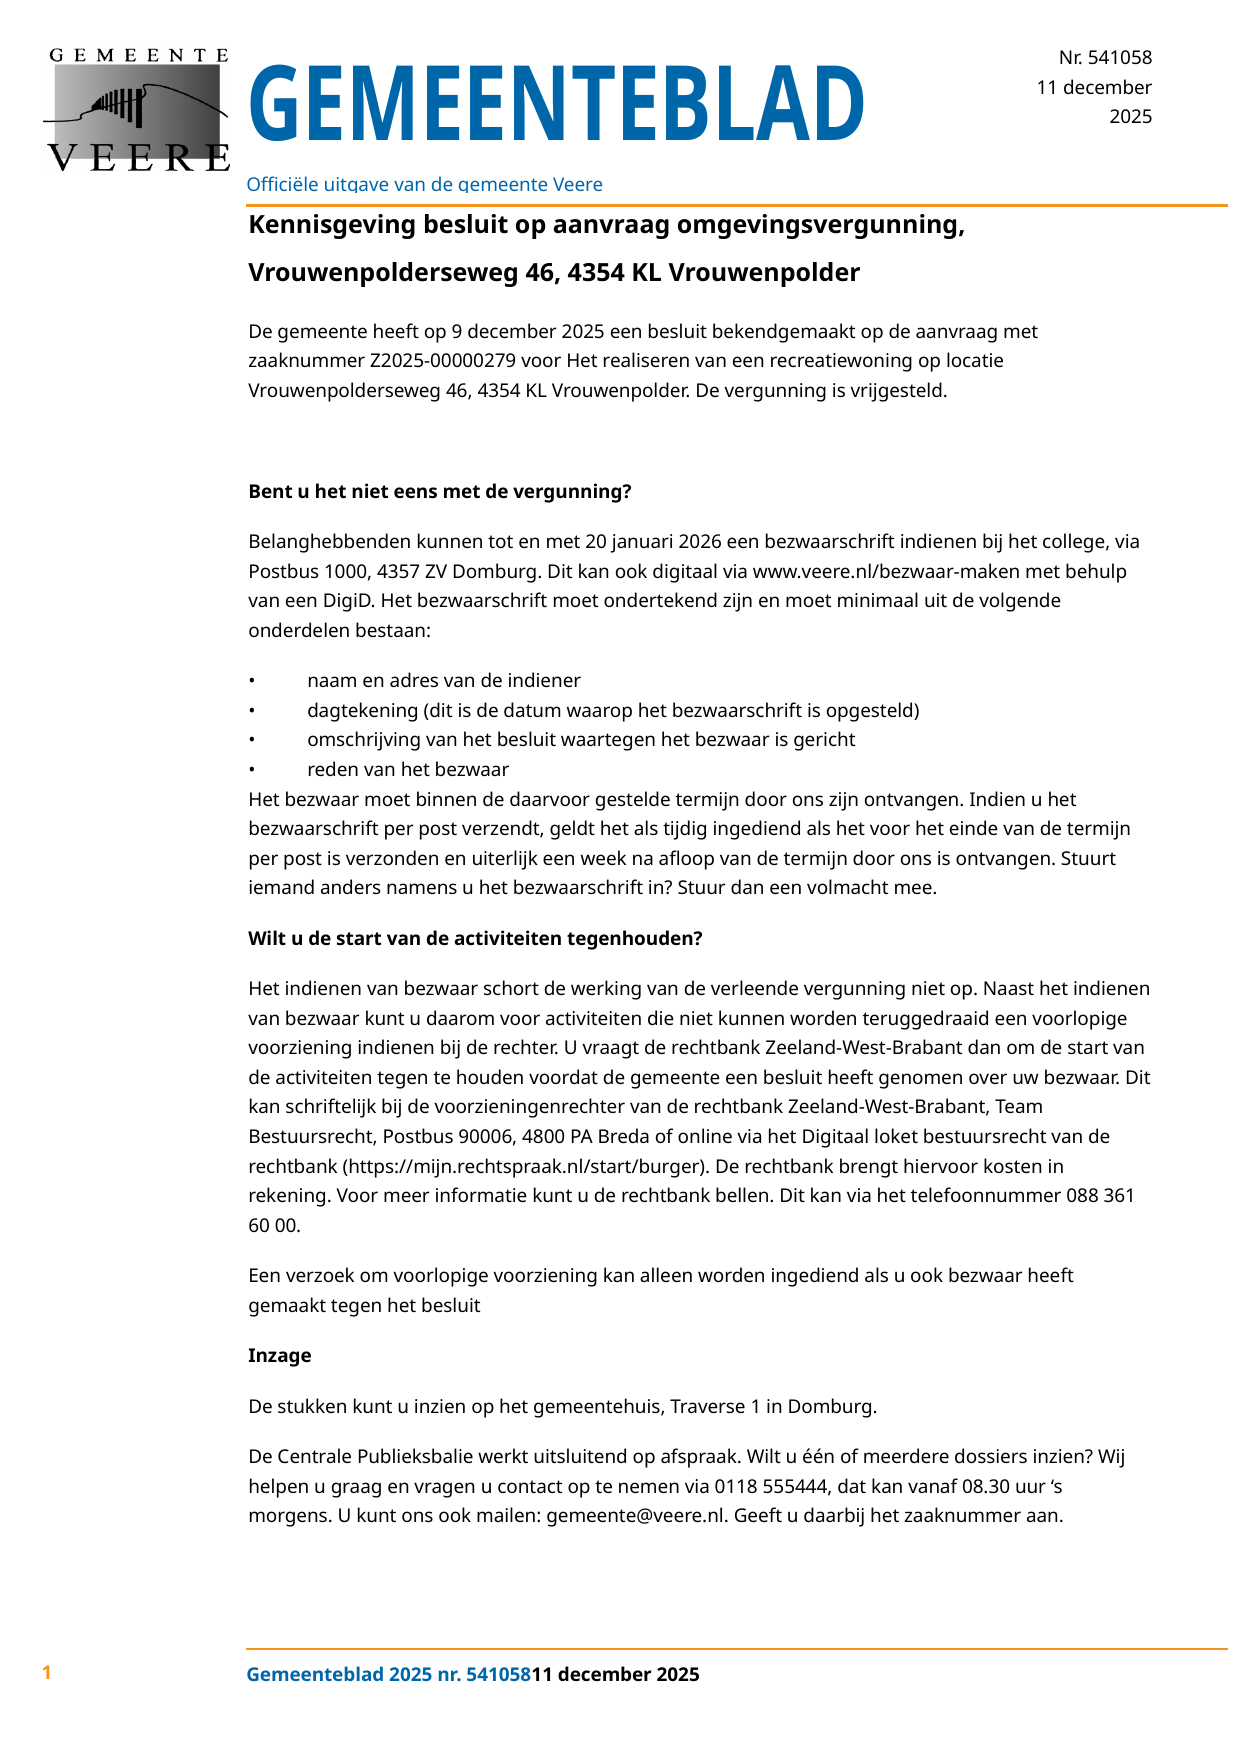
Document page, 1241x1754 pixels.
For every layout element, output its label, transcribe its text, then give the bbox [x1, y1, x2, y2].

text Inzage [248, 1342, 1152, 1368]
list reden van het bezwaar [248, 756, 1152, 782]
text De stukken kunt u inzien op het gemeentehuis, Traverse 1 in Domburg. [248, 1393, 1152, 1419]
text De gemeente heeft op 9 december 2025 een besluit bekendgemaakt op de aanvraag met zaaknummer Z2025-00000279 voor Het realiseren van een recreatiewoning op locatie Vrouwenpolderseweg 46, 4354 KL Vrouwenpolder. De vergunning is vrijgesteld. [248, 318, 1152, 403]
text Kennisgeving besluit op aanvraag omgevingsvergunning, Vrouwenpolderseweg 46, 4354 KL Vrouwenpolder [248, 207, 1152, 288]
picture [41, 47, 231, 172]
text Een verzoek om voorlopige voorziening kan alleen worden ingediend als u ook bezwaar heeft gemaakt tegen het besluit [248, 1262, 1152, 1318]
list omschrijving van het besluit waartegen het bezwaar is gericht [248, 727, 1152, 752]
list dagtekening (dit is de datum waarop het bezwaarschrift is opgesteld) [248, 697, 1152, 723]
text Het indienen van bezwaar schort de werking van de verleende vergunning niet op. Naast het indienen van bezwaar kunt u daarom voor activiteiten die niet kunnen worden teruggedraaid een voorlopige voorziening indienen bij de rechter. U vraagt de rechtbank Zeeland-West-Brabant dan om de start van de activiteiten tegen te houden voordat de gemeente een besluit heeft genomen over uw bezwaar. Dit kan schriftelijk bij de voorzieningenrechter van de rechtbank Zeeland-West-Brabant, Team Bestuursrecht, Postbus 90006, 4800 PA Breda of online via het Digitaal loket bestuursrecht van de rechtbank (https://mijn.rechtspraak.nl/start/burger). De rechtbank brengt hiervoor kosten in rekening. Voor meer informatie kunt u de rechtbank bellen. Dit kan via het telefoonnummer 088 361 60 00. [248, 975, 1152, 1238]
list naam en adres van de indiener [248, 667, 1152, 693]
text Het bezwaar moet binnen de daarvoor gestelde termijn door ons zijn ontvangen. Indien u het bezwaarschrift per post verzendt, geldt het als tijdig ingediend als het voor het einde van de termijn per post is verzonden en uiterlijk een week na afloop van de termijn door ons is ontvangen. Stuurt iemand anders namens u het bezwaarschrift in? Stuur dan een volmacht mee. [248, 786, 1152, 900]
text Wilt u de start van de activiteiten tegenhouden? [248, 925, 1152, 951]
text Bent u het niet eens met de vergunning? [248, 478, 1152, 504]
text De Centrale Publieksbalie werkt uitsluitend op afspraak. Wilt u één of meerdere dossiers inzien? Wij helpen u graag en vragen u contact op te nemen via 0118 555444, dat kan vanaf 08.30 uur ‘s morgens. U kunt ons ook mailen: gemeente@veere.nl. Geeft u daarbij het zaaknummer aan. [248, 1443, 1152, 1528]
text Belanghebbenden kunnen tot en met 20 januari 2026 een bezwaarschrift indienen bij het college, via Postbus 1000, 4357 ZV Domburg. Dit kan ook digitaal via www.veere.nl/bezwaar-maken met behulp van een DigiD. Het bezwaarschrift moet ondertekend zijn en moet minimaal uit de volgende onderdelen bestaan: [248, 528, 1152, 643]
